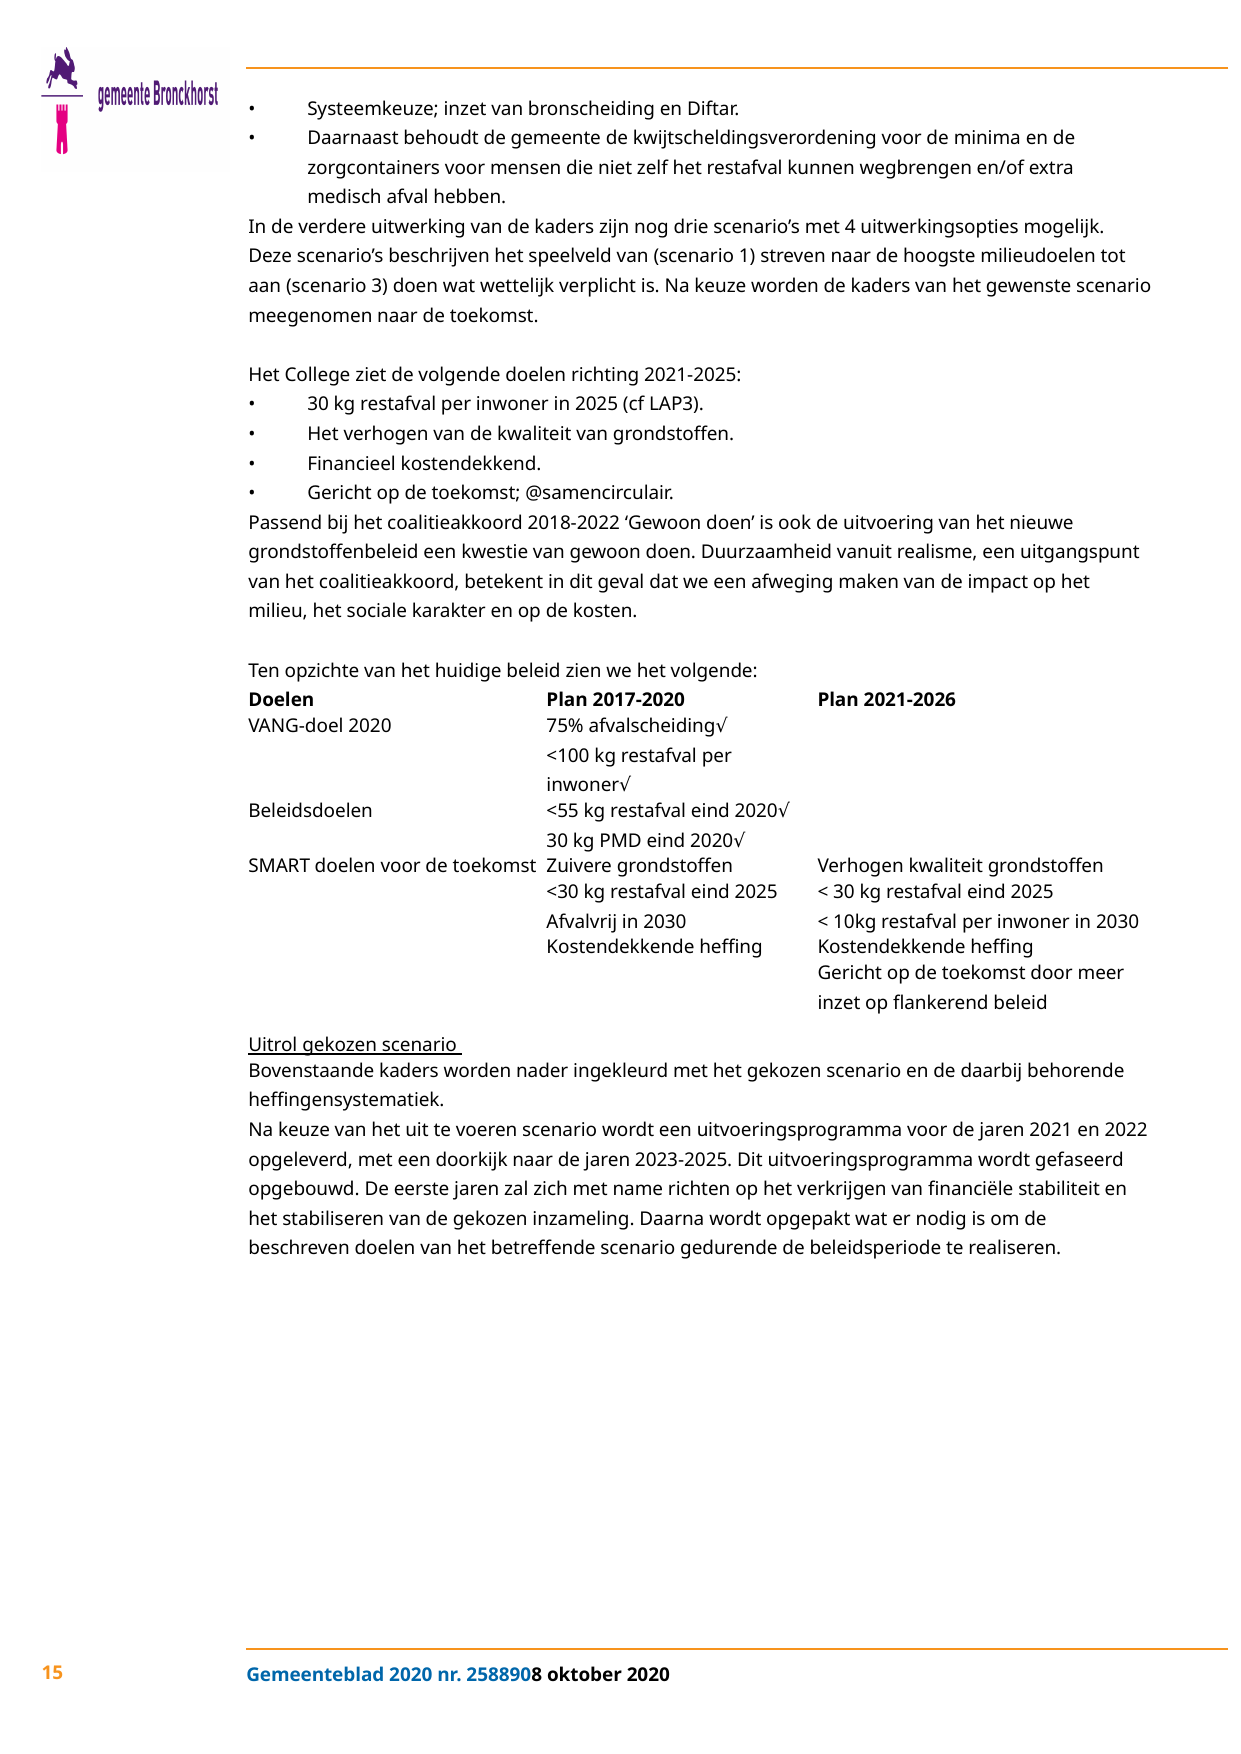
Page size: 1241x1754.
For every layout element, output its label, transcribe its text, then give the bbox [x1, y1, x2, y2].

table_cell SMART doelen voor de toekomst [248, 853, 546, 878]
table_cell Beleidsdoelen [248, 797, 546, 852]
list 30 kg restafval per inwoner in 2025 (cf LAP3). [248, 391, 1152, 416]
table_cell Zuivere grondstoffen [546, 853, 817, 878]
table_cell < 30 kg restafval eind 2025 < 10kg restafval per inwoner in 2030 [817, 878, 1152, 933]
table_cell [817, 797, 1152, 852]
table_cell 75% afvalscheiding√ <100 kg restafval per inwoner√ [546, 712, 817, 797]
table_cell [248, 934, 546, 959]
table_cell [546, 959, 817, 1014]
table_cell [248, 959, 546, 1014]
text Na keuze van het uit te voeren scenario wordt een uitvoeringsprogramma voor de jaren 2021 en 2022 opgeleverd, met een doorkijk naar de jaren 2023-2025. Dit uitvoeringsprogramma wordt gefaseerd opgebouwd. De eerste jaren zal zich met name richten op het verkrijgen van financiële stabiliteit en het stabiliseren van de gekozen inzameling. Daarna wordt opgepakt wat er nodig is om de beschreven doelen van het betreffende scenario gedurende de beleidsperiode te realiseren. [248, 1116, 1152, 1260]
text Uitrol gekozen scenario [248, 1031, 1152, 1057]
table_cell [248, 878, 546, 933]
table_cell Kostendekkende heffing [817, 934, 1152, 959]
table_header Plan 2017-2020 [546, 687, 817, 712]
table_cell VANG-doel 2020 [248, 712, 546, 797]
text Passend bij het coalitieakkoord 2018-2022 ‘Gewoon doen’ is ook de uitvoering van het nieuwe grondstoffenbeleid een kwestie van gewoon doen. Duurzaamheid vanuit realisme, een uitgangspunt van het coalitieakkoord, betekent in dit geval dat we een afweging maken van de impact op het milieu, het sociale karakter en op de kosten. [248, 509, 1152, 623]
table_cell <55 kg restafval eind 2020√ 30 kg PMD eind 2020√ [546, 797, 817, 852]
list Financieel kostendekkend. [248, 450, 1152, 476]
text Ten opzichte van het huidige beleid zien we het volgende: [248, 657, 1152, 683]
text Bovenstaande kaders worden nader ingekleurd met het gekozen scenario en de daarbij behorende heffingensystematiek. [248, 1057, 1152, 1112]
picture [41, 47, 231, 172]
table_cell Gericht op de toekomst door meer inzet op flankerend beleid [817, 959, 1152, 1014]
table_cell Verhogen kwaliteit grondstoffen [817, 853, 1152, 878]
table_header Plan 2021-2026 [817, 687, 1152, 712]
table_cell <30 kg restafval eind 2025 Afvalvrij in 2030 [546, 878, 817, 933]
table_header Doelen [248, 687, 546, 712]
table_cell [817, 712, 1152, 797]
list Systeemkeuze; inzet van bronscheiding en Diftar. [248, 95, 1152, 121]
list Daarnaast behoudt de gemeente de kwijtscheldingsverordening voor de minima en de zorgcontainers voor mensen die niet zelf het restafval kunnen wegbrengen en/of extra medisch afval hebben. [248, 124, 1152, 209]
text In de verdere uitwerking van de kaders zijn nog drie scenario’s met 4 uitwerkingsopties mogelijk. Deze scenario’s beschrijven het speelveld van (scenario 1) streven naar de hoogste milieudoelen tot aan (scenario 3) doen wat wettelijk verplicht is. Na keuze worden de kaders van het gewenste scenario meegenomen naar de toekomst. [248, 213, 1152, 328]
list Gericht op de toekomst; @samencirculair. [248, 479, 1152, 505]
table_cell Kostendekkende heffing [546, 934, 817, 959]
text Het College ziet de volgende doelen richting 2021-2025: [248, 361, 1152, 387]
list Het verhogen van de kwaliteit van grondstoffen. [248, 420, 1152, 446]
